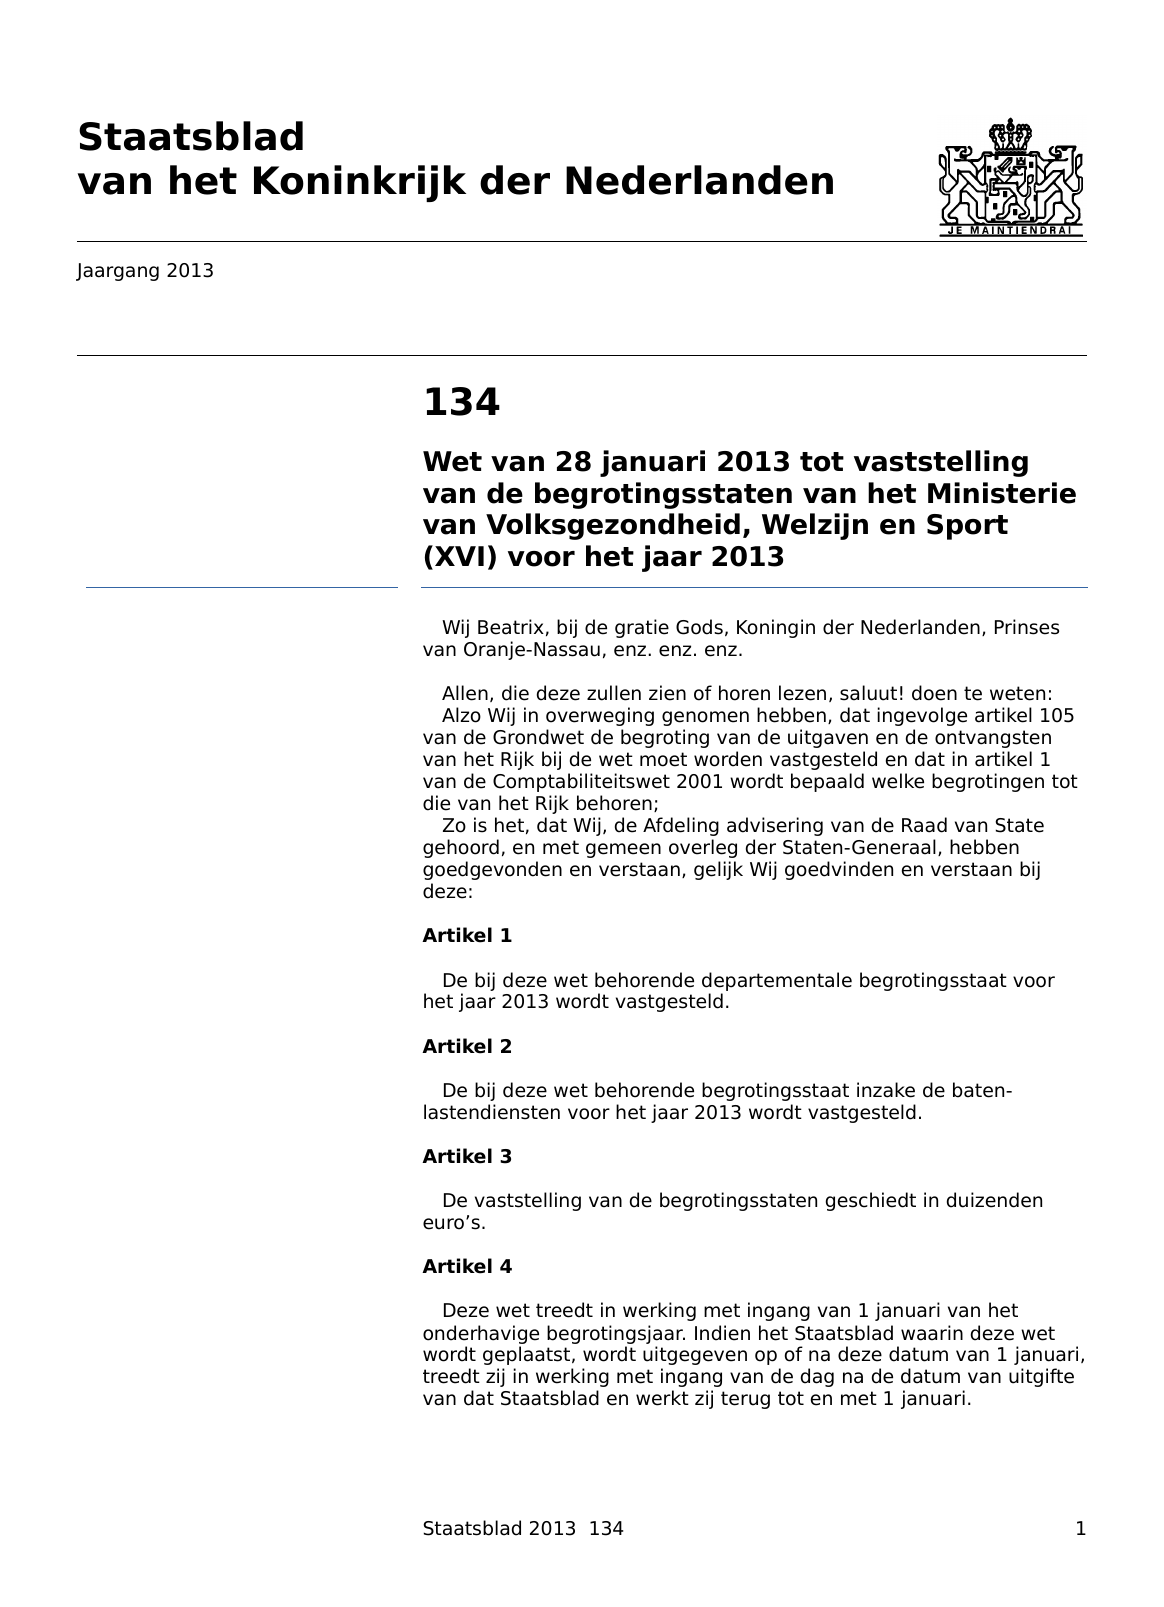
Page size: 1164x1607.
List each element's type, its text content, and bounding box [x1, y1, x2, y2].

table_header [886, 100, 1087, 241]
subtitle Artikel 4 [422, 1256, 1087, 1278]
picture [936, 115, 1087, 240]
subtitle 134 [422, 381, 1087, 424]
table_header Staatsblad van het Koninkrijk der Nederlanden [77, 100, 886, 241]
text De vaststelling van de begrotingsstaten geschiedt in duizenden euro’s. [422, 1190, 1087, 1234]
subtitle Artikel 3 [422, 1146, 1087, 1168]
text De bij deze wet behorende begrotingsstaat inzake de baten-lastendiensten voor het jaar 2013 wordt vastgesteld. [422, 1080, 1087, 1124]
subtitle Artikel 1 [422, 925, 1087, 947]
text De bij deze wet behorende departementale begrotingsstaat voor het jaar 2013 wordt vastgesteld. [422, 969, 1087, 1013]
subtitle Artikel 2 [422, 1036, 1087, 1058]
text Alzo Wij in overweging genomen hebben, dat ingevolge artikel 105 van de Grondwet de begroting van de uitgaven en de ontvangsten van het Rijk bij de wet moet worden vastgesteld en dat in artikel 1 van de Comptabiliteitswet 2001 wordt bepaald welke begrotingen tot die van het Rijk behoren; [422, 705, 1087, 815]
table_cell Jaargang 2013 [77, 242, 1087, 355]
text Wet van 28 januari 2013 tot vaststelling van de begrotingsstaten van het Ministerie van Volksgezondheid, Welzijn en Sport (XVI) voor het jaar 2013 [422, 447, 1087, 573]
text Wij Beatrix, bij de gratie Gods, Koningin der Nederlanden, Prinses van Oranje-Nassau, enz. enz. enz. [422, 617, 1087, 661]
text Deze wet treedt in werking met ingang van 1 januari van het onderhavige begrotingsjaar. Indien het Staatsblad waarin deze wet wordt geplaatst, wordt uitgegeven op of na deze datum van 1 januari, treedt zij in werking met ingang van de dag na de datum van uitgifte van dat Staatsblad en werkt zij terug tot en met 1 januari. [422, 1300, 1087, 1410]
text Zo is het, dat Wij, de Afdeling advisering van de Raad van State gehoord, en met gemeen overleg der Staten-Generaal, hebben goedgevonden en verstaan, gelijk Wij goedvinden en verstaan bij deze: [422, 815, 1087, 903]
text Allen, die deze zullen zien of horen lezen, saluut! doen te weten: [422, 683, 1087, 705]
